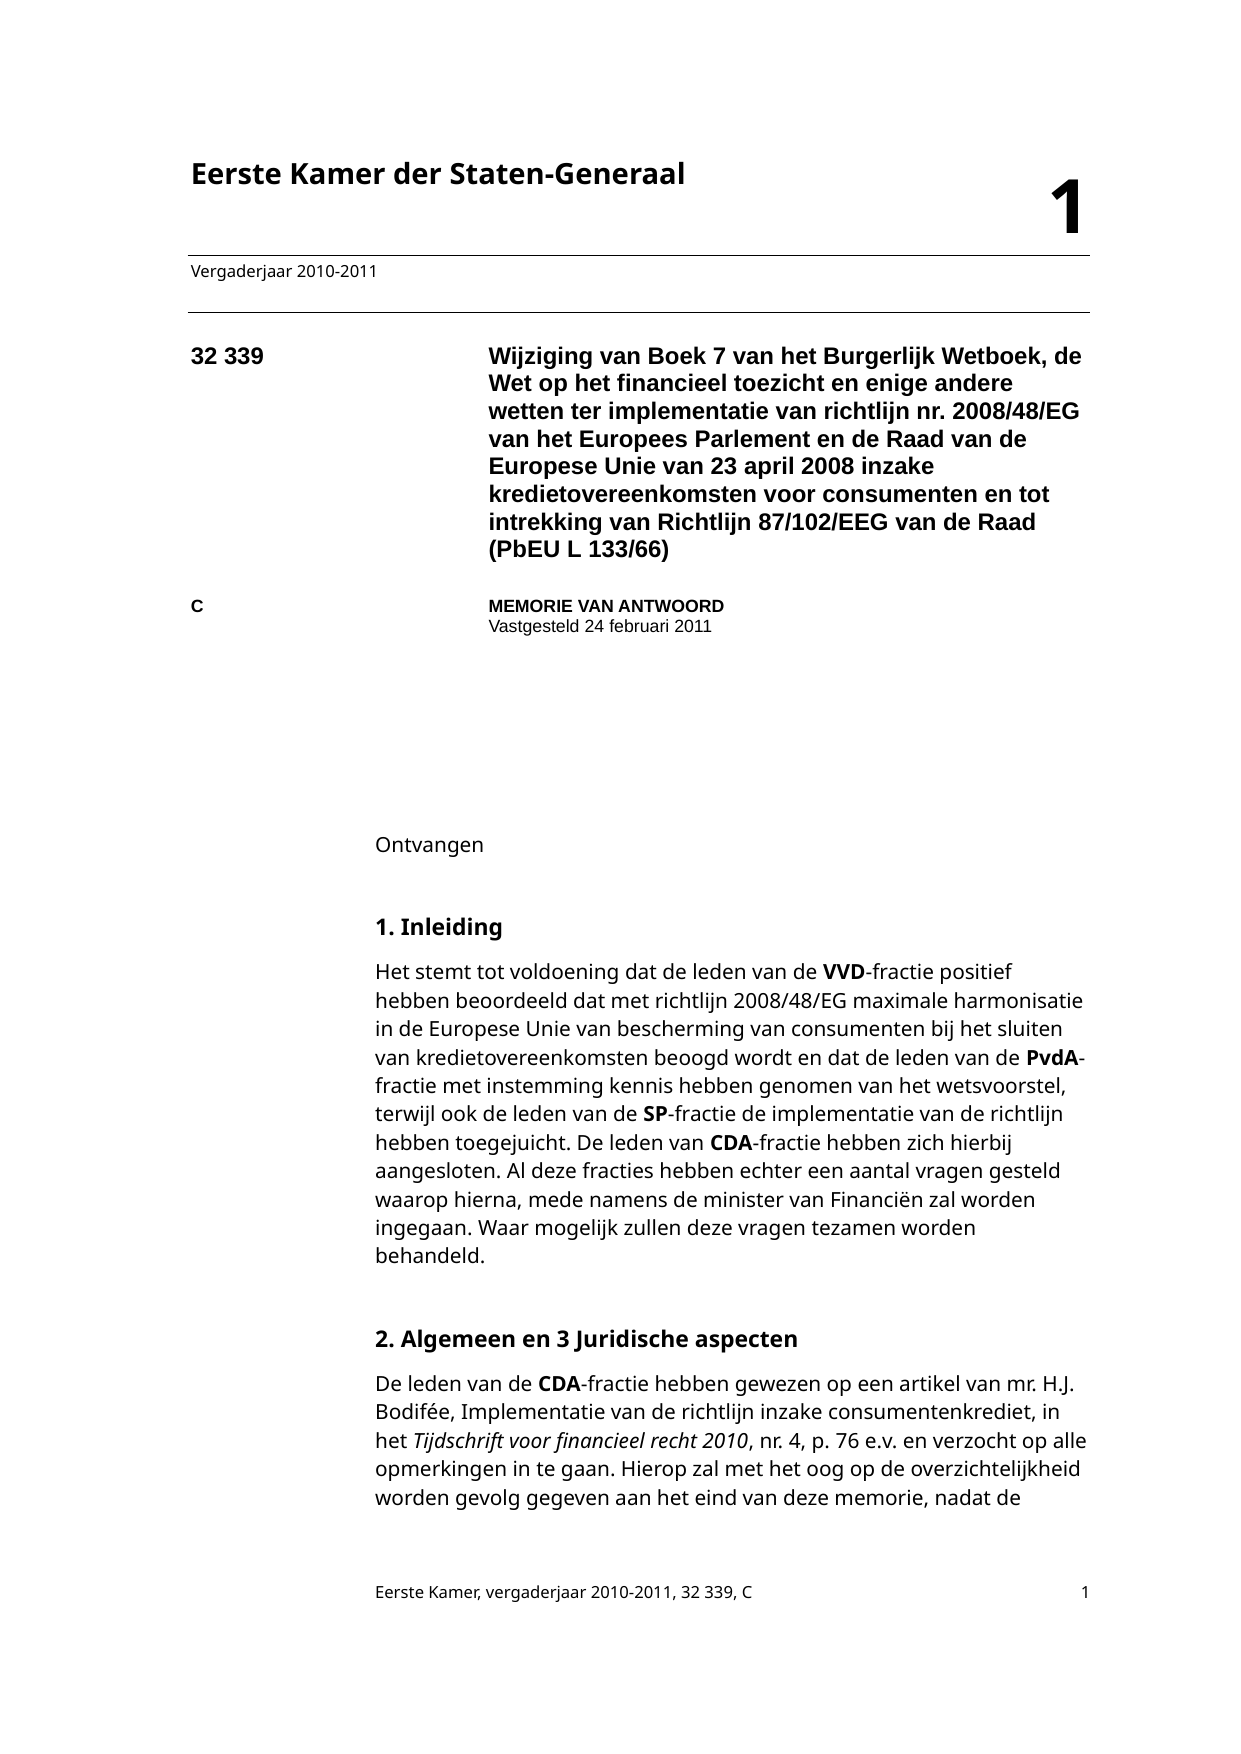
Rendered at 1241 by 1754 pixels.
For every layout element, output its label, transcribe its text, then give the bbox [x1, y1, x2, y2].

text Het stemt tot voldoening dat de leden van de VVD-fractie positief hebben beoordeeld dat met richtlijn 2008/48/EG maximale harmonisatie in de Europese Unie van bescherming van consumenten bij het sluiten van kredietovereenkomsten beoogd wordt en dat de leden van de PvdA-fractie met instemming kennis hebben genomen van het wetsvoorstel, terwijl ook de leden van de SP-fractie de implementatie van de richtlijn hebben toegejuicht. De leden van CDA-fractie hebben zich hierbij aangesloten. Al deze fracties hebben echter een aantal vragen gesteld waarop hierna, mede namens de minister van Financiën zal worden ingegaan. Waar mogelijk zullen deze vragen tezamen worden behandeld. [375, 957, 1090, 1270]
table_header Eerste Kamer der Staten-Generaal [188, 150, 909, 255]
subtitle 2. Algemeen en 3 Juridische aspecten [375, 1323, 1090, 1354]
table_cell C [188, 593, 485, 712]
table_cell 32 339 [188, 339, 485, 593]
text Ontvangen [375, 830, 1090, 858]
table_header 1 [910, 150, 1090, 255]
table_cell [485, 256, 1090, 312]
subtitle 1. Inleiding [375, 911, 1090, 942]
table_cell Vergaderjaar 2010-2011 [188, 256, 485, 312]
table_cell MEMORIE VAN ANTWOORD Vastgesteld 24 februari 2011 [485, 593, 1090, 712]
text De leden van de CDA-fractie hebben gewezen op een artikel van mr. H.J. Bodifée, Implementatie van de richtlijn inzake consumentenkrediet, in het Tijdschrift voor financieel recht 2010, nr. 4, p. 76 e.v. en verzocht op alle opmerkingen in te gaan. Hierop zal met het oog op de overzichtelijkheid worden gevolg gegeven aan het eind van deze memorie, nadat de [375, 1369, 1090, 1511]
table_cell [188, 313, 485, 339]
table_cell Wijziging van Boek 7 van het Burgerlijk Wetboek, de Wet op het financieel toezicht en enige andere wetten ter implementatie van richtlijn nr. 2008/48/EG van het Europees Parlement en de Raad van de Europese Unie van 23 april 2008 inzake kredietovereenkomsten voor consumenten en tot intrekking van Richtlijn 87/102/EEG van de Raad (PbEU L 133/66) [485, 339, 1090, 593]
table_cell [485, 313, 1090, 339]
